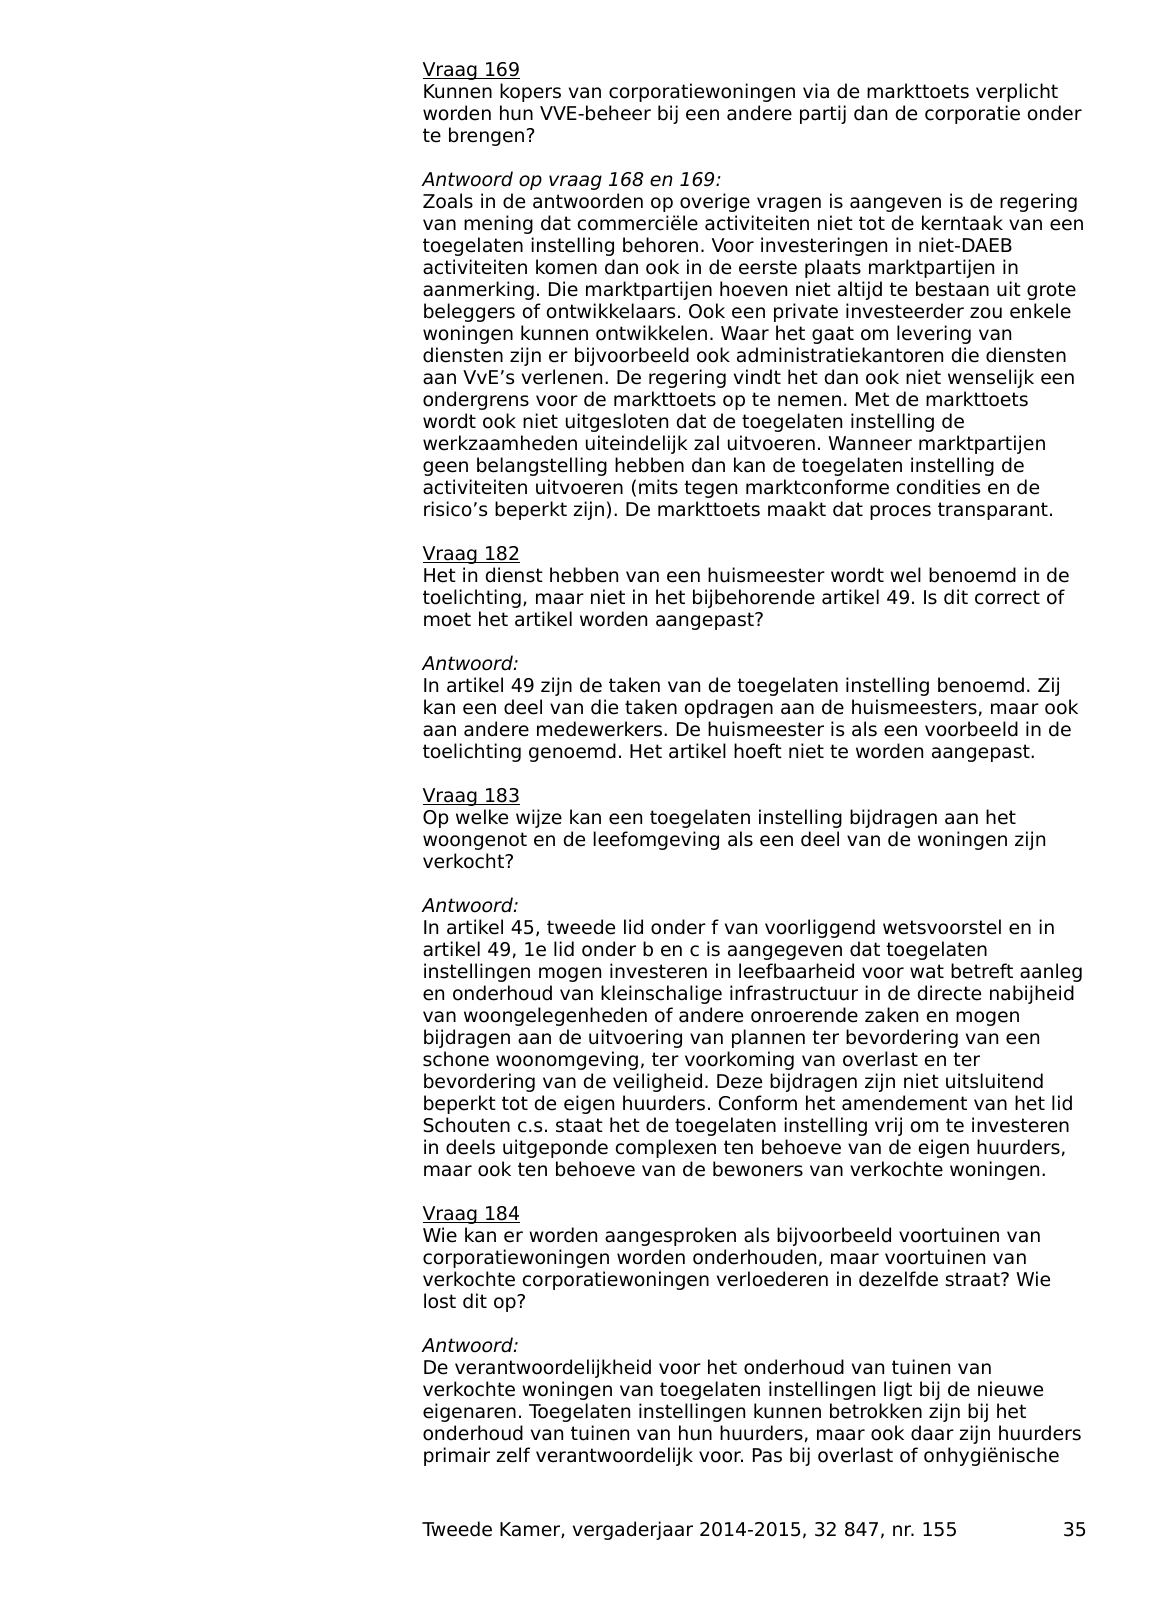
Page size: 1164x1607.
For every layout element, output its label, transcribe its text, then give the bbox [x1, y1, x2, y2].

text Antwoord op vraag 168 en 169: [422, 169, 1087, 191]
text Vraag 183 [422, 785, 1087, 807]
text Antwoord: [422, 895, 1087, 917]
text Het in dienst hebben van een huismeester wordt wel benoemd in de toelichting, maar niet in het bijbehorende artikel 49. Is dit correct of moet het artikel worden aangepast? [422, 565, 1087, 631]
text Vraag 169 [422, 59, 1087, 81]
text Vraag 182 [422, 543, 1087, 565]
text Wie kan er worden aangesproken als bijvoorbeeld voortuinen van corporatiewoningen worden onderhouden, maar voortuinen van verkochte corporatiewoningen verloederen in dezelfde straat? Wie lost dit op? [422, 1225, 1087, 1313]
text In artikel 49 zijn de taken van de toegelaten instelling benoemd. Zij kan een deel van die taken opdragen aan de huismeesters, maar ook aan andere medewerkers. De huismeester is als een voorbeeld in de toelichting genoemd. Het artikel hoeft niet te worden aangepast. [422, 675, 1087, 763]
text Antwoord: [422, 653, 1087, 675]
text Zoals in de antwoorden op overige vragen is aangeven is de regering van mening dat commerciële activiteiten niet tot de kerntaak van een toegelaten instelling behoren. Voor investeringen in niet-DAEB activiteiten komen dan ook in de eerste plaats marktpartijen in aanmerking. Die marktpartijen hoeven niet altijd te bestaan uit grote beleggers of ontwikkelaars. Ook een private investeerder zou enkele woningen kunnen ontwikkelen. Waar het gaat om levering van diensten zijn er bijvoorbeeld ook administratiekantoren die diensten aan VvE’s verlenen. De regering vindt het dan ook niet wenselijk een ondergrens voor de markttoets op te nemen. Met de markttoets wordt ook niet uitgesloten dat de toegelaten instelling de werkzaamheden uiteindelijk zal uitvoeren. Wanneer marktpartijen geen belangstelling hebben dan kan de toegelaten instelling de activiteiten uitvoeren (mits tegen marktconforme condities en de risico’s beperkt zijn). De markttoets maakt dat proces transparant. [422, 191, 1087, 521]
text Op welke wijze kan een toegelaten instelling bijdragen aan het woongenot en de leefomgeving als een deel van de woningen zijn verkocht? [422, 807, 1087, 873]
text In artikel 45, tweede lid onder f van voorliggend wetsvoorstel en in artikel 49, 1e lid onder b en c is aangegeven dat toegelaten instellingen mogen investeren in leefbaarheid voor wat betreft aanleg en onderhoud van kleinschalige infrastructuur in de directe nabijheid van woongelegenheden of andere onroerende zaken en mogen bijdragen aan de uitvoering van plannen ter bevordering van een schone woonomgeving, ter voorkoming van overlast en ter bevordering van de veiligheid. Deze bijdragen zijn niet uitsluitend beperkt tot de eigen huurders. Conform het amendement van het lid Schouten c.s. staat het de toegelaten instelling vrij om te investeren in deels uitgeponde complexen ten behoeve van de eigen huurders, maar ook ten behoeve van de bewoners van verkochte woningen. [422, 917, 1087, 1181]
text Vraag 184 [422, 1203, 1087, 1225]
text De verantwoordelijkheid voor het onderhoud van tuinen van verkochte woningen van toegelaten instellingen ligt bij de nieuwe eigenaren. Toegelaten instellingen kunnen betrokken zijn bij het onderhoud van tuinen van hun huurders, maar ook daar zijn huurders primair zelf verantwoordelijk voor. Pas bij overlast of onhygiënische [422, 1357, 1087, 1467]
text Kunnen kopers van corporatiewoningen via de markttoets verplicht worden hun VVE-beheer bij een andere partij dan de corporatie onder te brengen? [422, 81, 1087, 147]
text Antwoord: [422, 1335, 1087, 1357]
